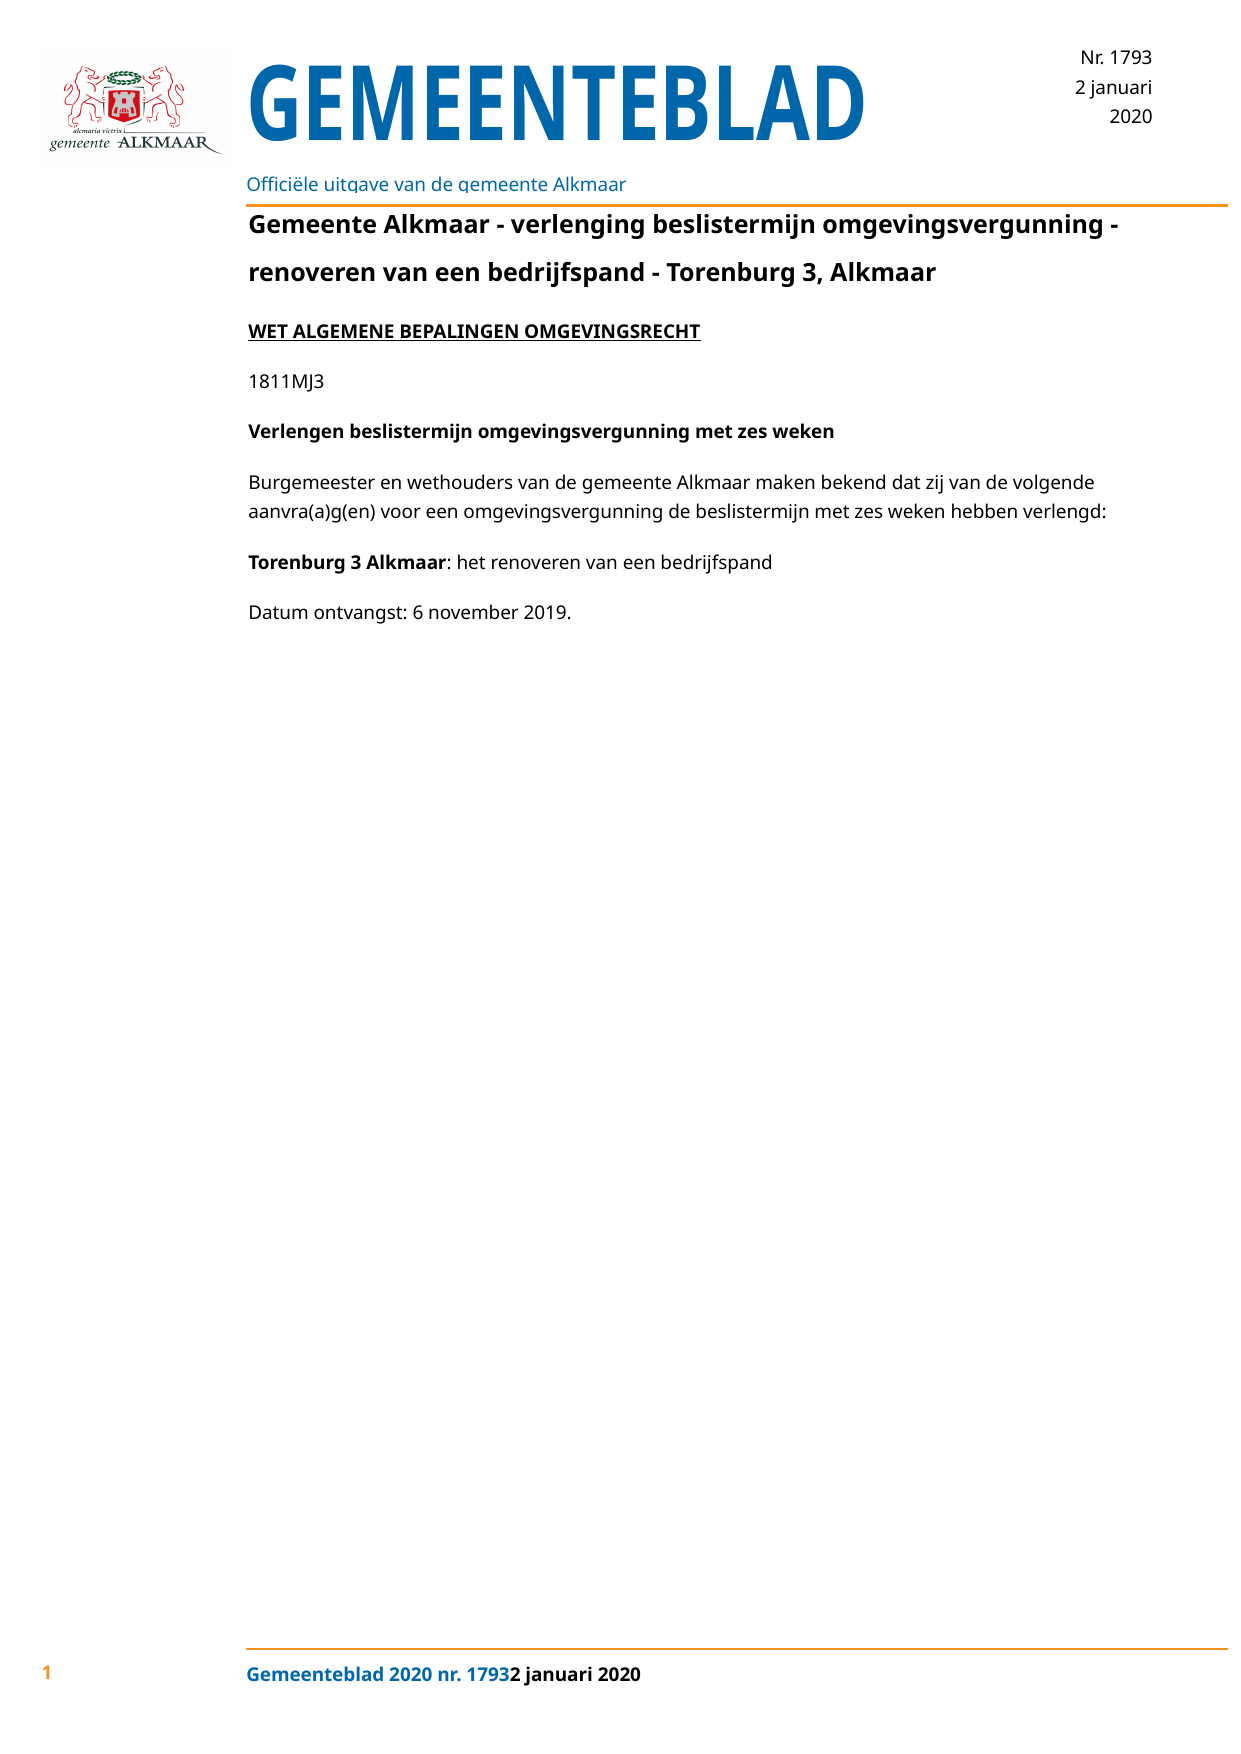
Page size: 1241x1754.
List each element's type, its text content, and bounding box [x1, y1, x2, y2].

text Verlengen beslistermijn omgevingsvergunning met zes weken [248, 419, 1152, 444]
text Gemeente Alkmaar - verlenging beslistermijn omgevingsvergunning - renoveren van een bedrijfspand - Torenburg 3, Alkmaar [248, 207, 1152, 288]
text WET ALGEMENE BEPALINGEN OMGEVINGSRECHT [248, 318, 1152, 344]
text Torenburg 3 Alkmaar: het renoveren van een bedrijfspand [248, 549, 1152, 575]
picture [41, 47, 231, 172]
text Datum ontvangst: 6 november 2019. [248, 599, 1152, 625]
text 1811MJ3 [248, 368, 1152, 394]
text Burgemeester en wethouders van de gemeente Alkmaar maken bekend dat zij van de volgende aanvra(a)g(en) voor een omgevingsvergunning de beslistermijn met zes weken hebben verlengd: [248, 469, 1152, 524]
